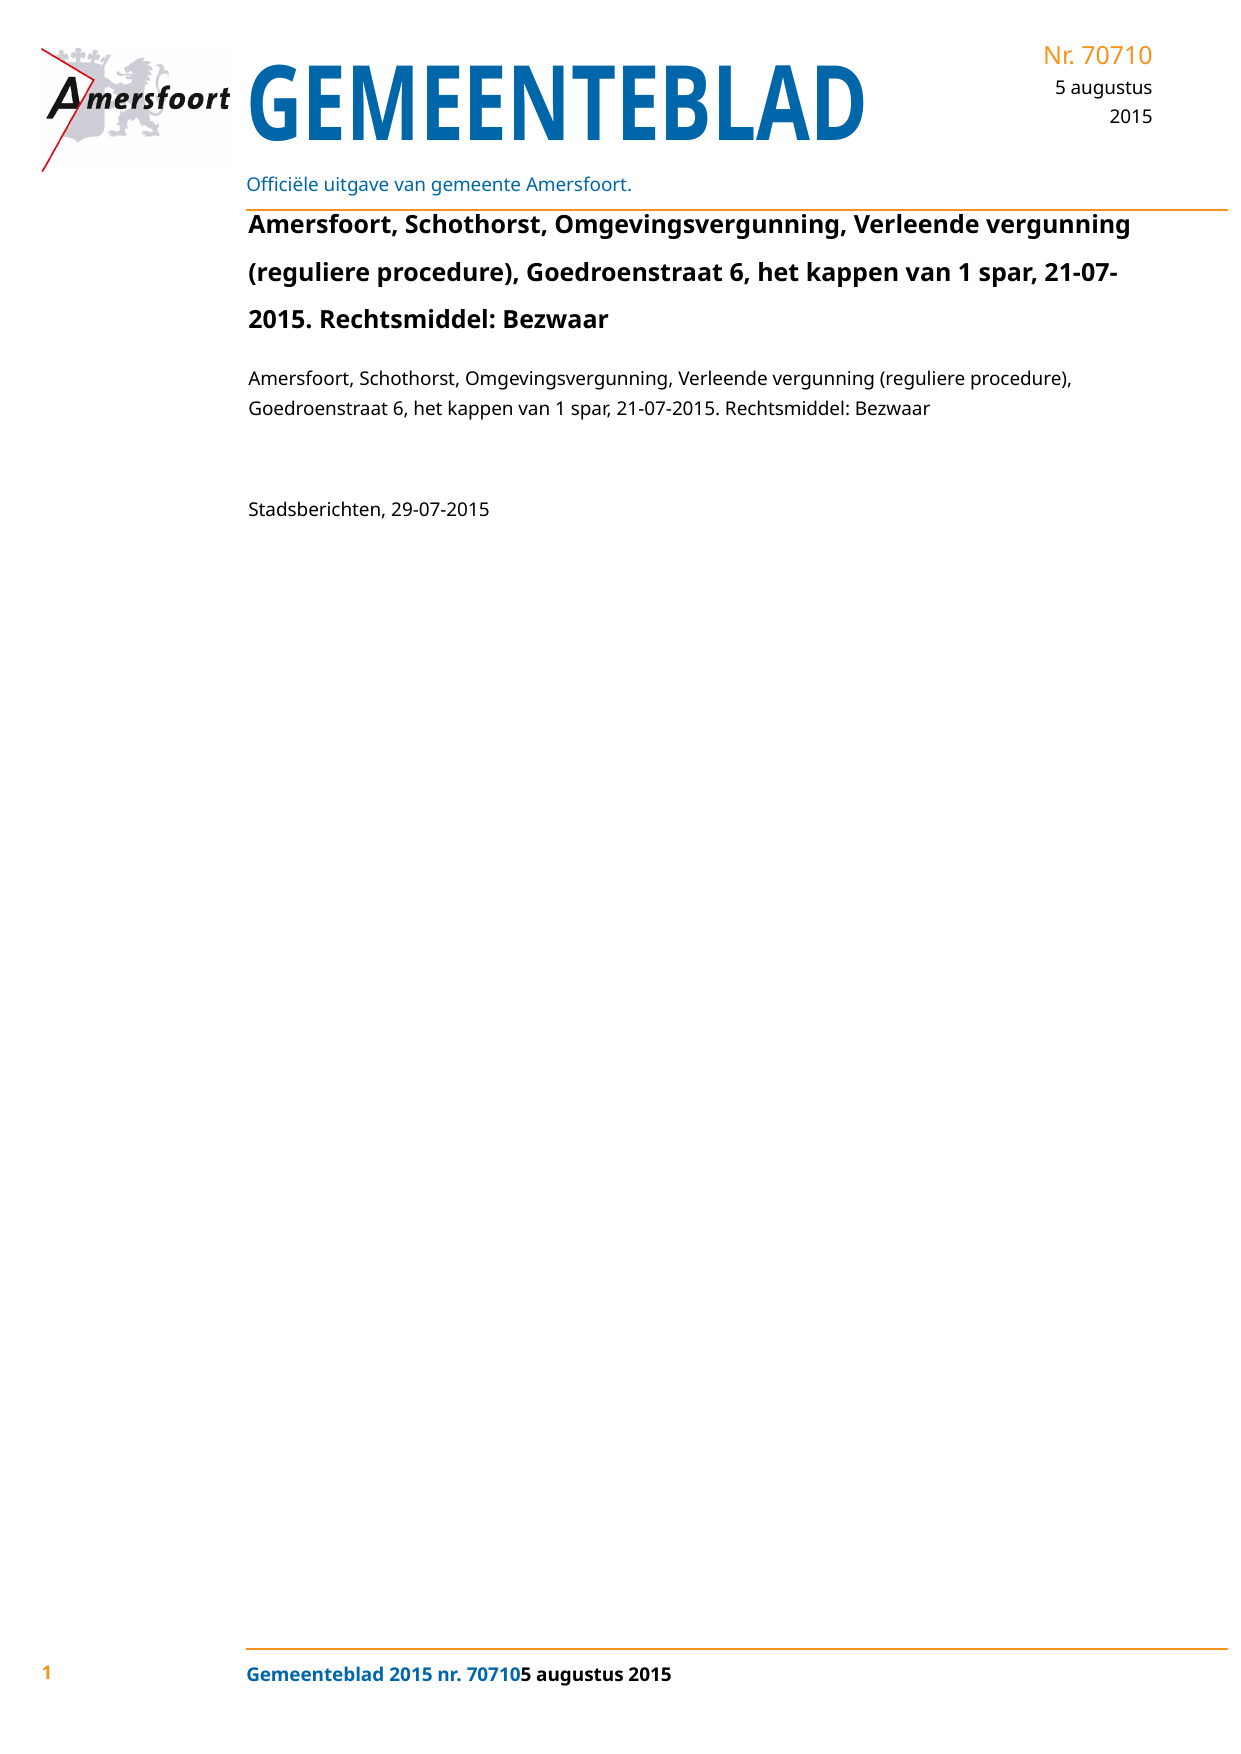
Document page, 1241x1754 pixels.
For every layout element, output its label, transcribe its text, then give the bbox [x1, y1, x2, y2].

picture [41, 47, 231, 172]
text Amersfoort, Schothorst, Omgevingsvergunning, Verleende vergunning (reguliere procedure), Goedroenstraat 6, het kappen van 1 spar, 21-07-2015. Rechtsmiddel: Bezwaar [248, 211, 1152, 336]
text Stadsberichten, 29-07-2015 [248, 496, 1152, 522]
text Amersfoort, Schothorst, Omgevingsvergunning, Verleende vergunning (reguliere procedure), Goedroenstraat 6, het kappen van 1 spar, 21-07-2015. Rechtsmiddel: Bezwaar [248, 366, 1152, 421]
